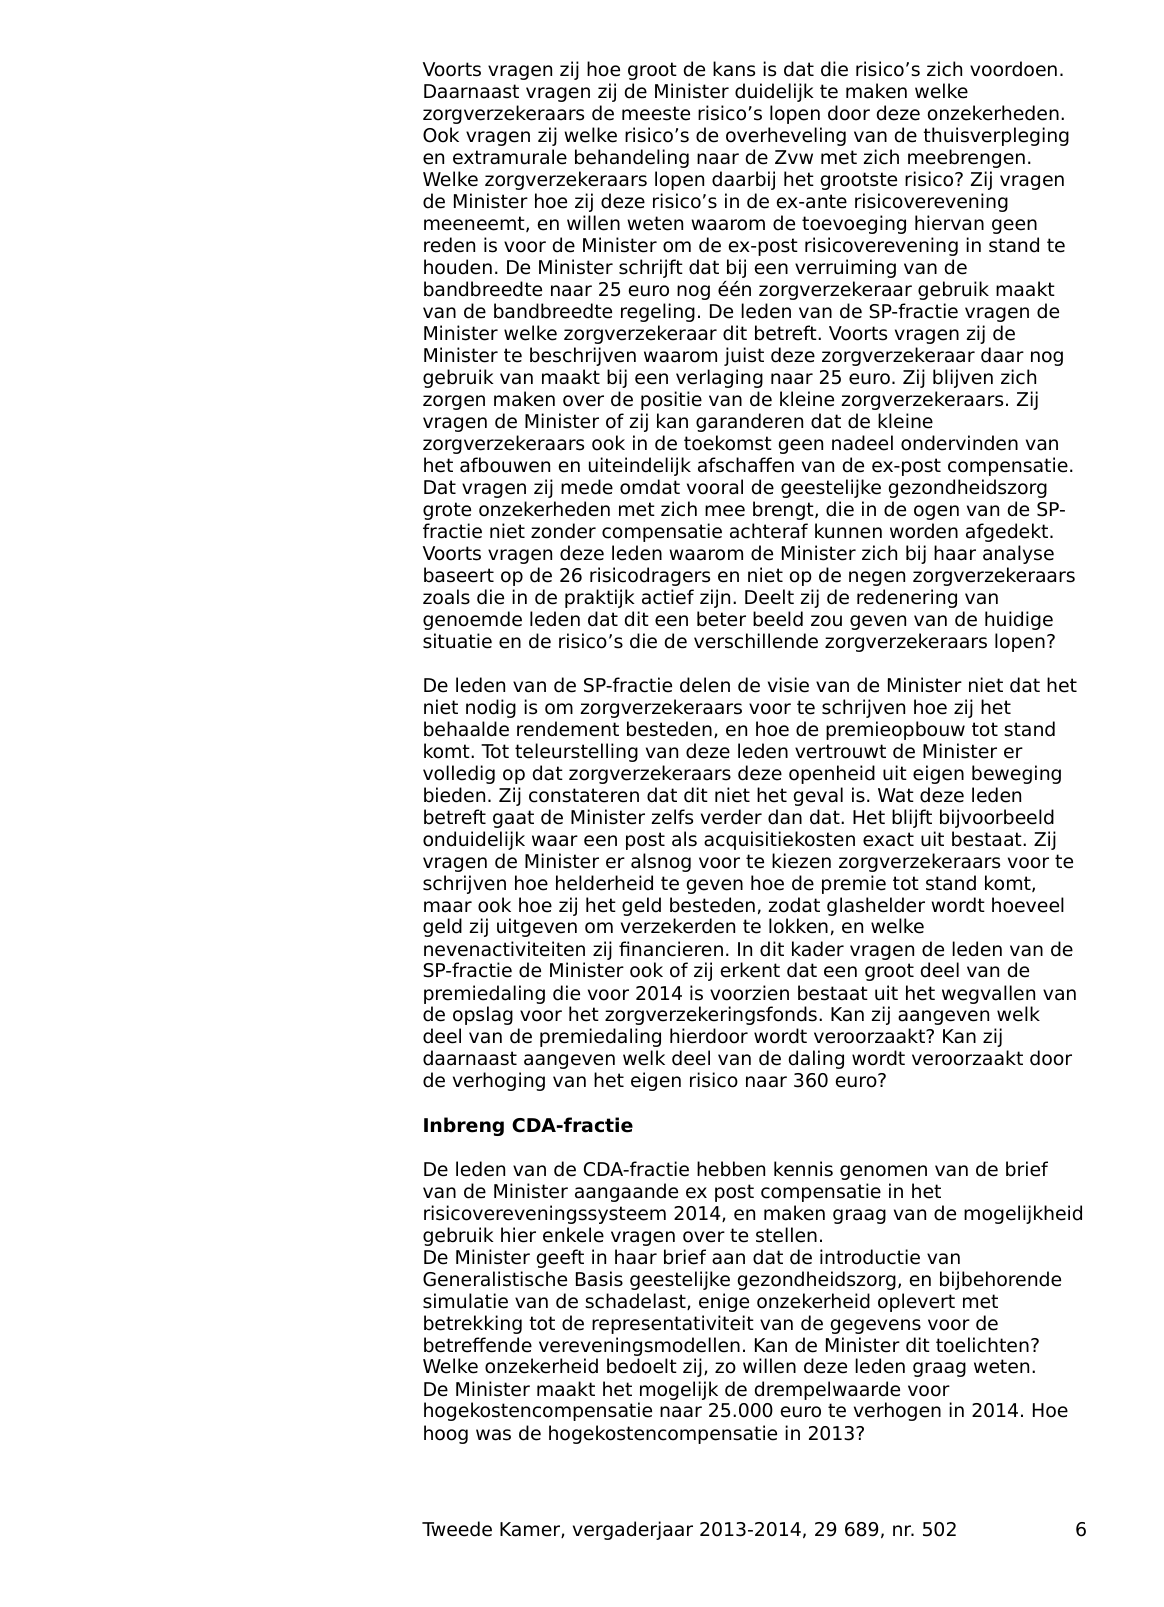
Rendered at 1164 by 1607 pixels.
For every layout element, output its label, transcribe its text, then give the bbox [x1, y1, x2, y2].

text De leden van de CDA-fractie hebben kennis genomen van de brief van de Minister aangaande ex post compensatie in het risicovereveningssysteem 2014, en maken graag van de mogelijkheid gebruik hier enkele vragen over te stellen. [422, 1159, 1087, 1247]
text De Minister geeft in haar brief aan dat de introductie van Generalistische Basis geestelijke gezondheidszorg, en bijbehorende simulatie van de schadelast, enige onzekerheid oplevert met betrekking tot de representativiteit van de gegevens voor de betreffende vereveningsmodellen. Kan de Minister dit toelichten? Welke onzekerheid bedoelt zij, zo willen deze leden graag weten. [422, 1247, 1087, 1378]
subtitle Inbreng CDA-fractie [422, 1114, 1087, 1136]
text Voorts vragen zij hoe groot de kans is dat die risico’s zich voordoen. Daarnaast vragen zij de Minister duidelijk te maken welke zorgverzekeraars de meeste risico’s lopen door deze onzekerheden. Ook vragen zij welke risico’s de overheveling van de thuisverpleging en extramurale behandeling naar de Zvw met zich meebrengen. Welke zorgverzekeraars lopen daarbij het grootste risico? Zij vragen de Minister hoe zij deze risico’s in de ex-ante risicoverevening meeneemt, en willen weten waarom de toevoeging hiervan geen reden is voor de Minister om de ex-post risicoverevening in stand te houden. De Minister schrijft dat bij een verruiming van de bandbreedte naar 25 euro nog één zorgverzekeraar gebruik maakt van de bandbreedte regeling. De leden van de SP-fractie vragen de Minister welke zorgverzekeraar dit betreft. Voorts vragen zij de Minister te beschrijven waarom juist deze zorgverzekeraar daar nog gebruik van maakt bij een verlaging naar 25 euro. Zij blijven zich zorgen maken over de positie van de kleine zorgverzekeraars. Zij vragen de Minister of zij kan garanderen dat de kleine zorgverzekeraars ook in de toekomst geen nadeel ondervinden van het afbouwen en uiteindelijk afschaffen van de ex-post compensatie. Dat vragen zij mede omdat vooral de geestelijke gezondheidszorg grote onzekerheden met zich mee brengt, die in de ogen van de SP-fractie niet zonder compensatie achteraf kunnen worden afgedekt. Voorts vragen deze leden waarom de Minister zich bij haar analyse baseert op de 26 risicodragers en niet op de negen zorgverzekeraars zoals die in de praktijk actief zijn. Deelt zij de redenering van genoemde leden dat dit een beter beeld zou geven van de huidige situatie en de risico’s die de verschillende zorgverzekeraars lopen? [422, 59, 1087, 652]
text De Minister maakt het mogelijk de drempelwaarde voor hogekostencompensatie naar 25.000 euro te verhogen in 2014. Hoe hoog was de hogekostencompensatie in 2013? [422, 1378, 1087, 1444]
text De leden van de SP-fractie delen de visie van de Minister niet dat het niet nodig is om zorgverzekeraars voor te schrijven hoe zij het behaalde rendement besteden, en hoe de premieopbouw tot stand komt. Tot teleurstelling van deze leden vertrouwt de Minister er volledig op dat zorgverzekeraars deze openheid uit eigen beweging bieden. Zij constateren dat dit niet het geval is. Wat deze leden betreft gaat de Minister zelfs verder dan dat. Het blijft bijvoorbeeld onduidelijk waar een post als acquisitiekosten exact uit bestaat. Zij vragen de Minister er alsnog voor te kiezen zorgverzekeraars voor te schrijven hoe helderheid te geven hoe de premie tot stand komt, maar ook hoe zij het geld besteden, zodat glashelder wordt hoeveel geld zij uitgeven om verzekerden te lokken, en welke nevenactiviteiten zij financieren. In dit kader vragen de leden van de SP-fractie de Minister ook of zij erkent dat een groot deel van de premiedaling die voor 2014 is voorzien bestaat uit het wegvallen van de opslag voor het zorgverzekeringsfonds. Kan zij aangeven welk deel van de premiedaling hierdoor wordt veroorzaakt? Kan zij daarnaast aangeven welk deel van de daling wordt veroorzaakt door de verhoging van het eigen risico naar 360 euro? [422, 675, 1087, 1092]
